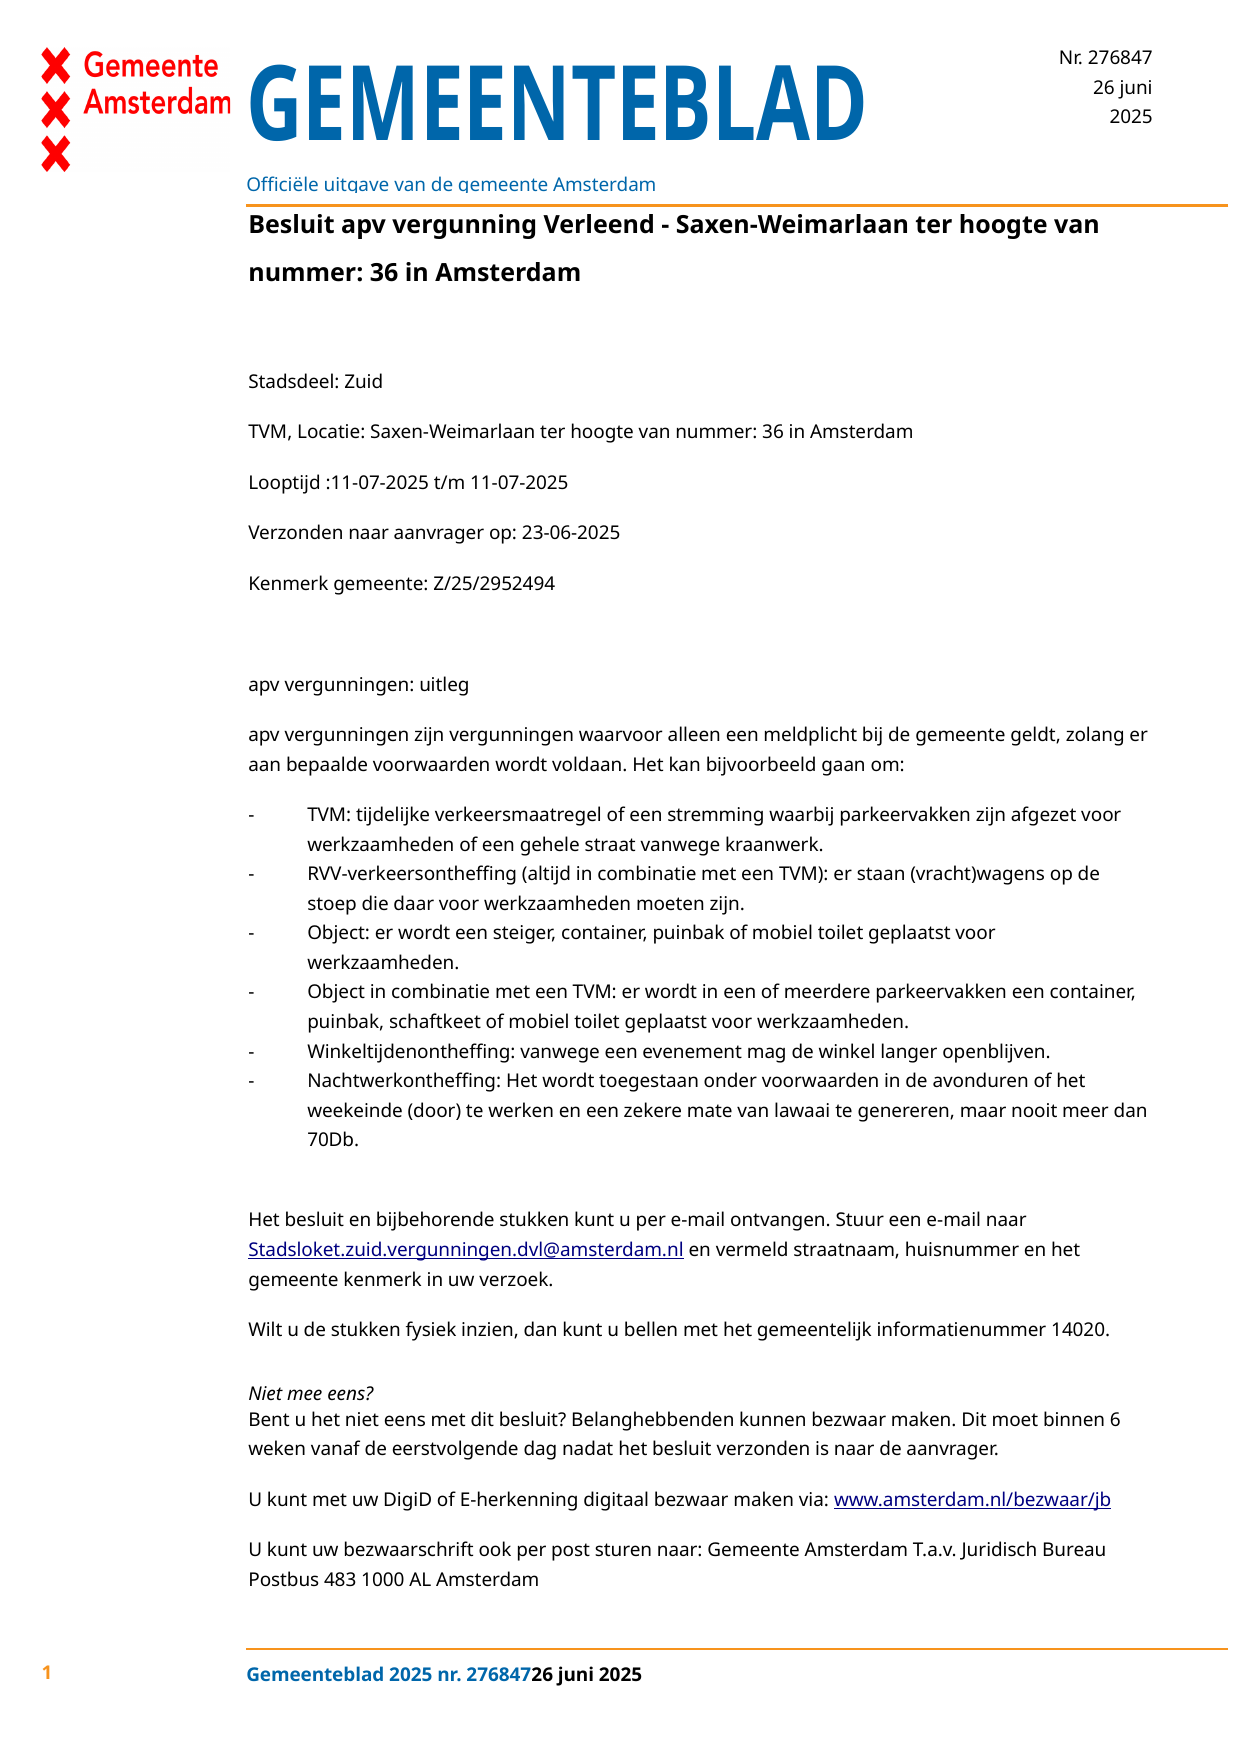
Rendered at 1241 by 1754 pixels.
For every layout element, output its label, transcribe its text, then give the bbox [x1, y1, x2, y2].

text Het besluit en bijbehorende stukken kunt u per e-mail ontvangen. Stuur een e-mail naar Stadsloket.zuid.vergunningen.dvl@amsterdam.nl en vermeld straatnaam, huisnummer en het gemeente kenmerk in uw verzoek. [248, 1207, 1152, 1292]
text Kenmerk gemeente: Z/25/2952494 [248, 570, 1152, 596]
list Object in combinatie met een TVM: er wordt in een of meerdere parkeervakken een container, puinbak, schaftkeet of mobiel toilet geplaatst voor werkzaamheden. [248, 979, 1152, 1034]
text U kunt uw bezwaarschrift ook per post sturen naar: Gemeente Amsterdam T.a.v. Juridisch Bureau Postbus 483 1000 AL Amsterdam [248, 1536, 1152, 1592]
list Object: er wordt een steiger, container, puinbak of mobiel toilet geplaatst voor werkzaamheden. [248, 919, 1152, 975]
picture [41, 47, 231, 172]
text Verzonden naar aanvrager op: 23-06-2025 [248, 519, 1152, 545]
text apv vergunningen zijn vergunningen waarvoor alleen een meldplicht bij de gemeente geldt, zolang er aan bepaalde voorwaarden wordt voldaan. Het kan bijvoorbeeld gaan om: [248, 721, 1152, 777]
text Niet mee eens? [248, 1380, 1152, 1406]
text TVM, Locatie: Saxen-Weimarlaan ter hoogte van nummer: 36 in Amsterdam [248, 419, 1152, 444]
text Besluit apv vergunning Verleend - Saxen-Weimarlaan ter hoogte van nummer: 36 in Amsterdam [248, 207, 1152, 288]
list Nachtwerkontheffing: Het wordt toegestaan onder voorwaarden in de avonduren of het weekeinde (door) te werken en een zekere mate van lawaai te genereren, maar nooit meer dan 70Db. [248, 1067, 1152, 1152]
text apv vergunningen: uitleg [248, 671, 1152, 697]
text U kunt met uw DigiD of E-herkenning digitaal bezwaar maken via: www.amsterdam.nl/bezwaar/jb [248, 1486, 1152, 1512]
list RVV-verkeersontheffing (altijd in combinatie met een TVM): er staan (vracht)wagens op de stoep die daar voor werkzaamheden moeten zijn. [248, 860, 1152, 916]
list Winkeltijdenontheffing: vanwege een evenement mag de winkel langer openblijven. [248, 1038, 1152, 1064]
text Looptijd :11-07-2025 t/m 11-07-2025 [248, 469, 1152, 495]
list TVM: tijdelijke verkeersmaatregel of een stremming waarbij parkeervakken zijn afgezet voor werkzaamheden of een gehele straat vanwege kraanwerk. [248, 801, 1152, 857]
text Stadsdeel: Zuid [248, 368, 1152, 394]
text Bent u het niet eens met dit besluit? Belanghebbenden kunnen bezwaar maken. Dit moet binnen 6 weken vanaf de eerstvolgende dag nadat het besluit verzonden is naar de aanvrager. [248, 1406, 1152, 1461]
text Wilt u de stukken fysiek inzien, dan kunt u bellen met het gemeentelijk informatienummer 14020. [248, 1316, 1152, 1342]
